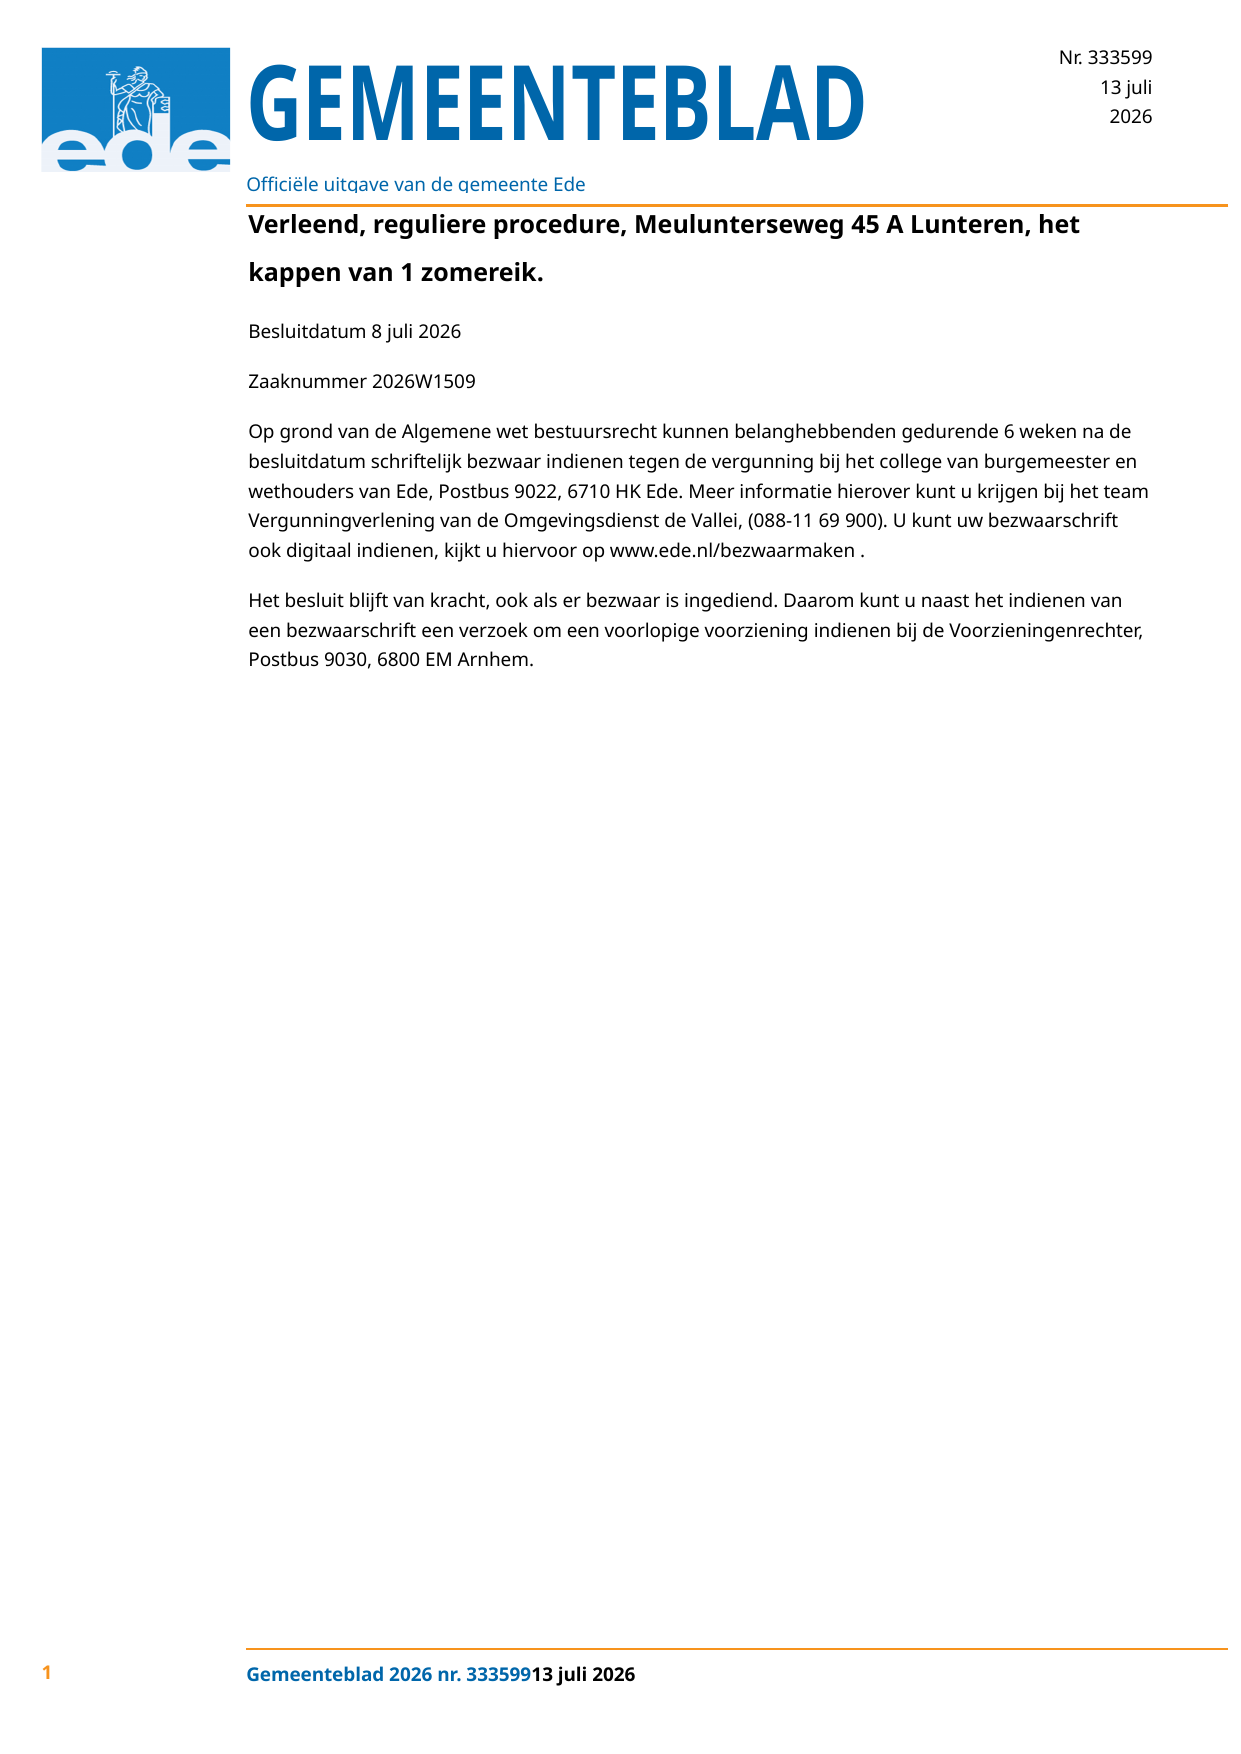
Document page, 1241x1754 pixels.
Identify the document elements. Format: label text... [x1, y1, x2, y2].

text Besluitdatum 8 juli 2026 [248, 318, 1152, 344]
text Het besluit blijft van kracht, ook als er bezwaar is ingediend. Daarom kunt u naast het indienen van een bezwaarschrift een verzoek om een voorlopige voorziening indienen bij de Voorzieningenrechter, Postbus 9030, 6800 EM Arnhem. [248, 587, 1152, 672]
text Op grond van de Algemene wet bestuursrecht kunnen belanghebbenden gedurende 6 weken na de besluitdatum schriftelijk bezwaar indienen tegen de vergunning bij het college van burgemeester en wethouders van Ede, Postbus 9022, 6710 HK Ede. Meer informatie hierover kunt u krijgen bij het team Vergunningverlening van de Omgevingsdienst de Vallei, (088-11 69 900). U kunt uw bezwaarschrift ook digitaal indienen, kijkt u hiervoor op www.ede.nl/bezwaarmaken . [248, 419, 1152, 563]
picture [41, 47, 231, 172]
text Zaaknummer 2026W1509 [248, 368, 1152, 394]
text Verleend, reguliere procedure, Meulunterseweg 45 A Lunteren, het kappen van 1 zomereik. [248, 207, 1152, 288]
